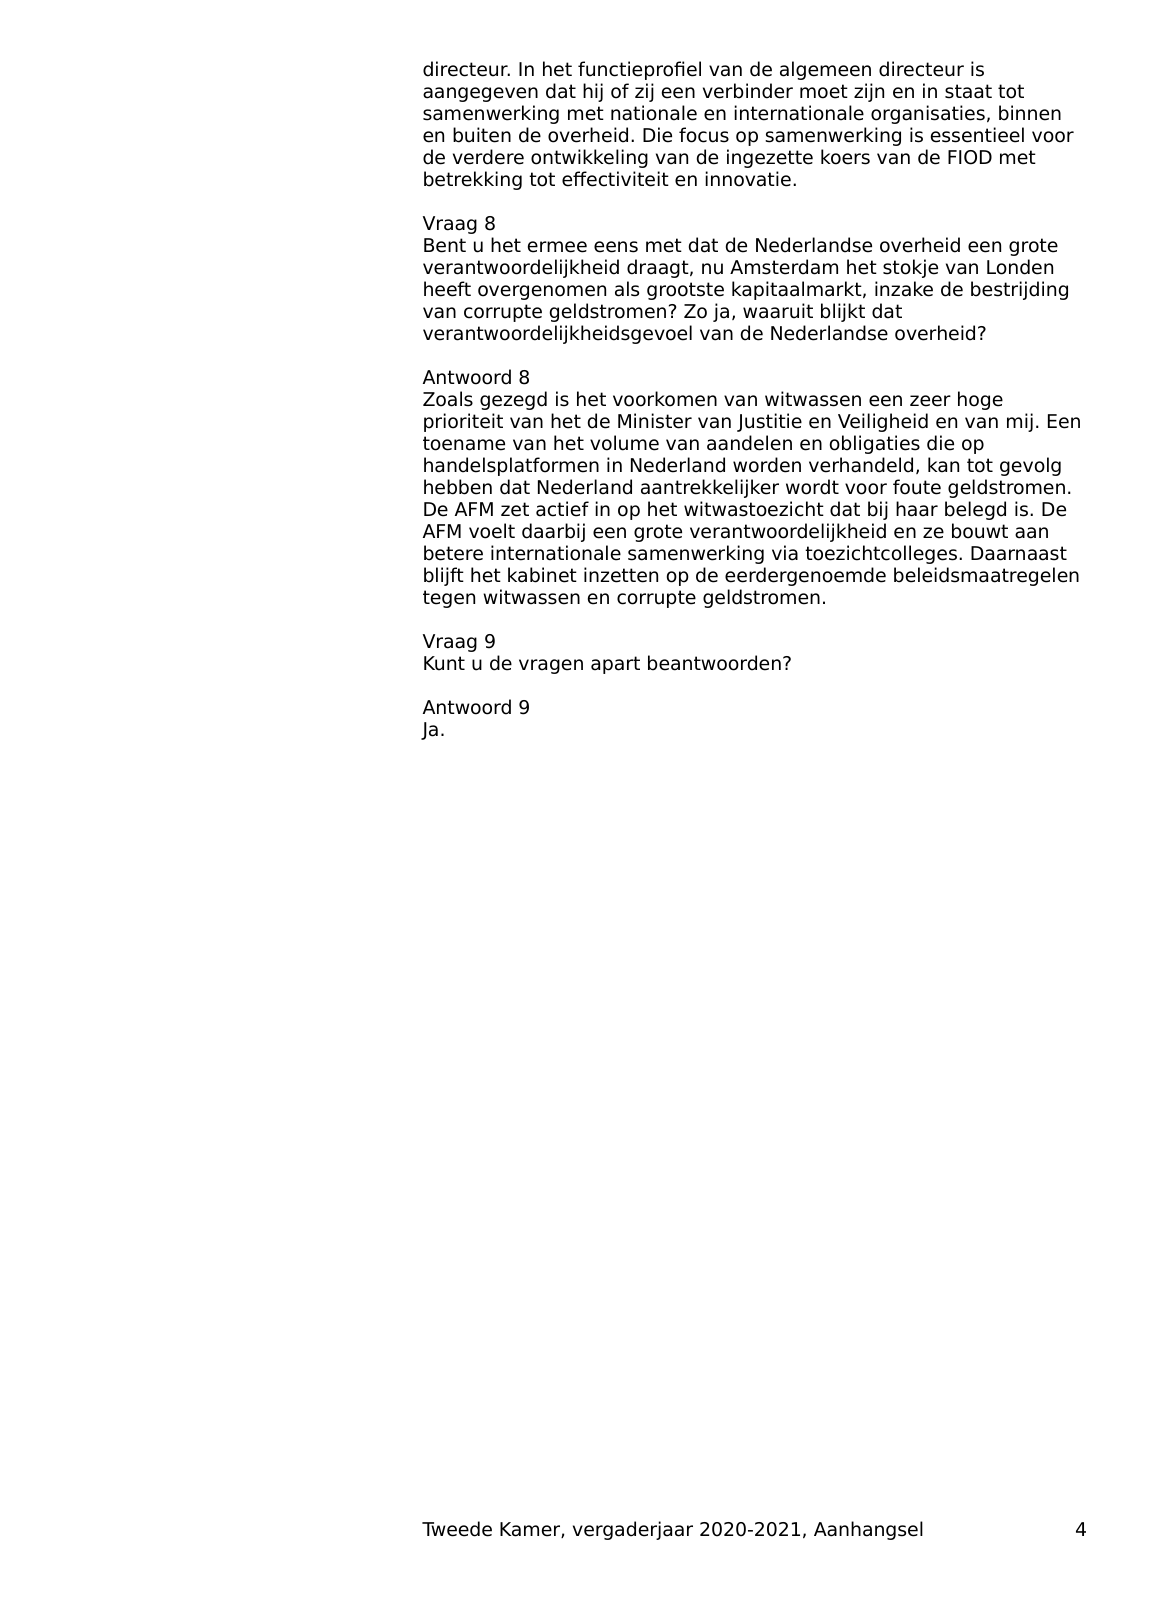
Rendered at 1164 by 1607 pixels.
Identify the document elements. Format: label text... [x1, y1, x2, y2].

text Vraag 8 [422, 213, 1087, 235]
text Antwoord 9 [422, 697, 1087, 719]
text Ja. [422, 719, 1087, 741]
text Antwoord 8 [422, 367, 1087, 389]
text Kunt u de vragen apart beantwoorden? [422, 653, 1087, 675]
text directeur. In het functieprofiel van de algemeen directeur is aangegeven dat hij of zij een verbinder moet zijn en in staat tot samenwerking met nationale en internationale organisaties, binnen en buiten de overheid. Die focus op samenwerking is essentieel voor de verdere ontwikkeling van de ingezette koers van de FIOD met betrekking tot effectiviteit en innovatie. [422, 59, 1087, 191]
text Vraag 9 [422, 631, 1087, 653]
text Bent u het ermee eens met dat de Nederlandse overheid een grote verantwoordelijkheid draagt, nu Amsterdam het stokje van Londen heeft overgenomen als grootste kapitaalmarkt, inzake de bestrijding van corrupte geldstromen? Zo ja, waaruit blijkt dat verantwoordelijkheidsgevoel van de Nederlandse overheid? [422, 235, 1087, 345]
text Zoals gezegd is het voorkomen van witwassen een zeer hoge prioriteit van het de Minister van Justitie en Veiligheid en van mij. Een toename van het volume van aandelen en obligaties die op handelsplatformen in Nederland worden verhandeld, kan tot gevolg hebben dat Nederland aantrekkelijker wordt voor foute geldstromen. De AFM zet actief in op het witwastoezicht dat bij haar belegd is. De AFM voelt daarbij een grote verantwoordelijkheid en ze bouwt aan betere internationale samenwerking via toezichtcolleges. Daarnaast blijft het kabinet inzetten op de eerdergenoemde beleidsmaatregelen tegen witwassen en corrupte geldstromen. [422, 389, 1087, 609]
